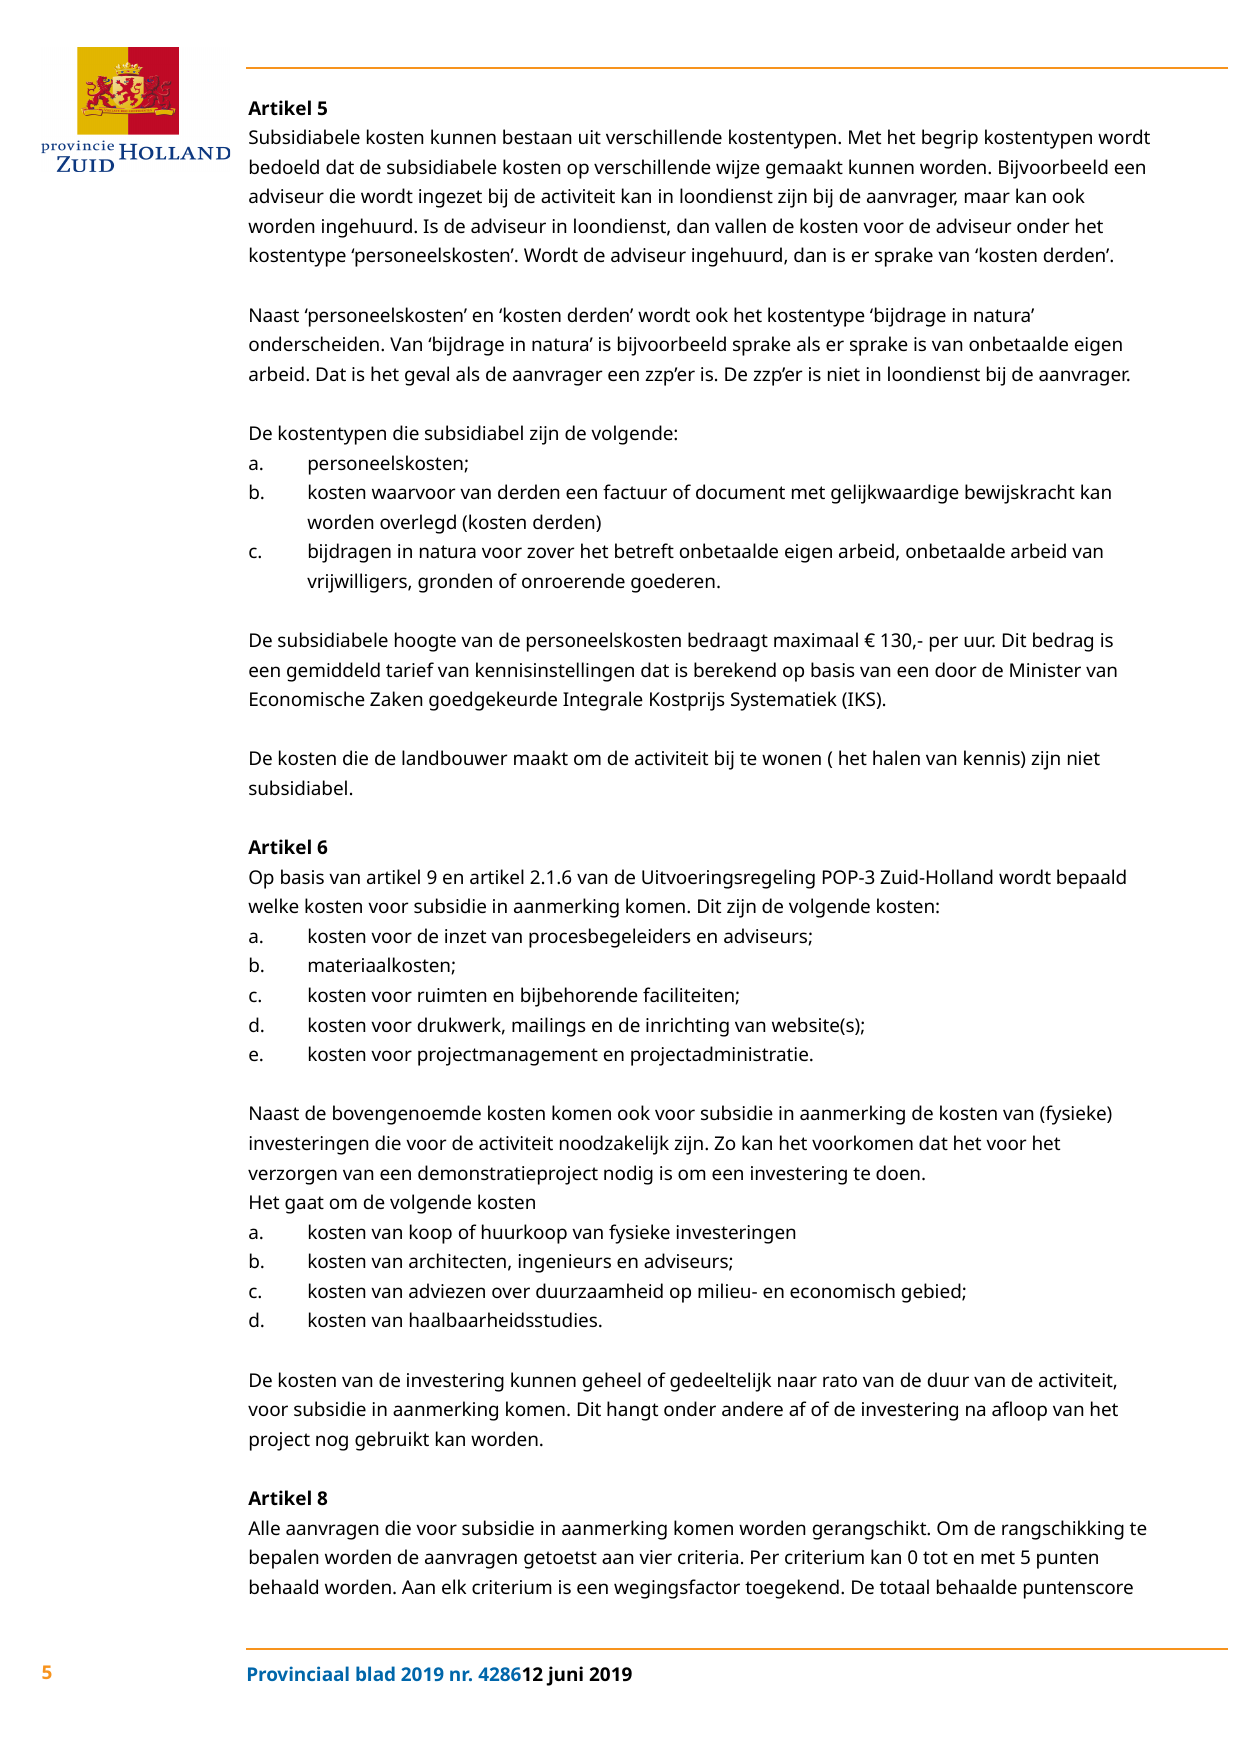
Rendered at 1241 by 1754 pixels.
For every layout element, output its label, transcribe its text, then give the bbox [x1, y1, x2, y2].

text Subsidiabele kosten kunnen bestaan uit verschillende kostentypen. Met het begrip kostentypen wordt bedoeld dat de subsidiabele kosten op verschillende wijze gemaakt kunnen worden. Bijvoorbeeld een adviseur die wordt ingezet bij de activiteit kan in loondienst zijn bij de aanvrager, maar kan ook worden ingehuurd. Is de adviseur in loondienst, dan vallen de kosten voor de adviseur onder het kostentype ‘personeelskosten’. Wordt de adviseur ingehuurd, dan is er sprake van ‘kosten derden’. [248, 124, 1152, 268]
text De kostentypen die subsidiabel zijn de volgende: [248, 420, 1152, 446]
text De kosten die de landbouwer maakt om de activiteit bij te wonen ( het halen van kennis) zijn niet subsidiabel. [248, 746, 1152, 801]
text Alle aanvragen die voor subsidie in aanmerking komen worden gerangschikt. Om de rangschikking te bepalen worden de aanvragen getoetst aan vier criteria. Per criterium kan 0 tot en met 5 punten behaald worden. Aan elk criterium is een wegingsfactor toegekend. De totaal behaalde puntenscore [248, 1515, 1152, 1600]
list kosten voor drukwerk, mailings en de inrichting van website(s); [248, 1012, 1152, 1038]
list kosten waarvoor van derden een factuur of document met gelijkwaardige bewijskracht kan worden overlegd (kosten derden) [248, 479, 1152, 535]
list kosten voor projectmanagement en projectadministratie. [248, 1041, 1152, 1067]
text Artikel 5 [248, 95, 1152, 121]
list kosten van adviezen over duurzaamheid op milieu- en economisch gebied; [248, 1278, 1152, 1304]
text Naast ‘personeelskosten’ en ‘kosten derden’ wordt ook het kostentype ‘bijdrage in natura’ onderscheiden. Van ‘bijdrage in natura’ is bijvoorbeeld sprake als er sprake is van onbetaalde eigen arbeid. Dat is het geval als de aanvrager een zzp’er is. De zzp’er is niet in loondienst bij de aanvrager. [248, 302, 1152, 387]
list kosten voor ruimten en bijbehorende faciliteiten; [248, 982, 1152, 1008]
picture [41, 47, 231, 172]
text Artikel 6 [248, 834, 1152, 860]
text Op basis van artikel 9 en artikel 2.1.6 van de Uitvoeringsregeling POP-3 Zuid-Holland wordt bepaald welke kosten voor subsidie in aanmerking komen. Dit zijn de volgende kosten: [248, 864, 1152, 919]
list kosten van koop of huurkoop van fysieke investeringen [248, 1219, 1152, 1245]
list kosten voor de inzet van procesbegeleiders en adviseurs; [248, 923, 1152, 949]
text De kosten van de investering kunnen geheel of gedeeltelijk naar rato van de duur van de activiteit, voor subsidie in aanmerking komen. Dit hangt onder andere af of de investering na afloop van het project nog gebruikt kan worden. [248, 1367, 1152, 1452]
list personeelskosten; [248, 450, 1152, 476]
list kosten van architecten, ingenieurs en adviseurs; [248, 1248, 1152, 1274]
text De subsidiabele hoogte van de personeelskosten bedraagt maximaal € 130,- per uur. Dit bedrag is een gemiddeld tarief van kennisinstellingen dat is berekend op basis van een door de Minister van Economische Zaken goedgekeurde Integrale Kostprijs Systematiek (IKS). [248, 627, 1152, 712]
text Naast de bovengenoemde kosten komen ook voor subsidie in aanmerking de kosten van (fysieke) investeringen die voor de activiteit noodzakelijk zijn. Zo kan het voorkomen dat het voor het verzorgen van een demonstratieproject nodig is om een investering te doen. [248, 1101, 1152, 1186]
list materiaalkosten; [248, 953, 1152, 978]
text Het gaat om de volgende kosten [248, 1189, 1152, 1215]
text Artikel 8 [248, 1485, 1152, 1511]
list bijdragen in natura voor zover het betreft onbetaalde eigen arbeid, onbetaalde arbeid van vrijwilligers, gronden of onroerende goederen. [248, 538, 1152, 594]
list kosten van haalbaarheidsstudies. [248, 1308, 1152, 1333]
